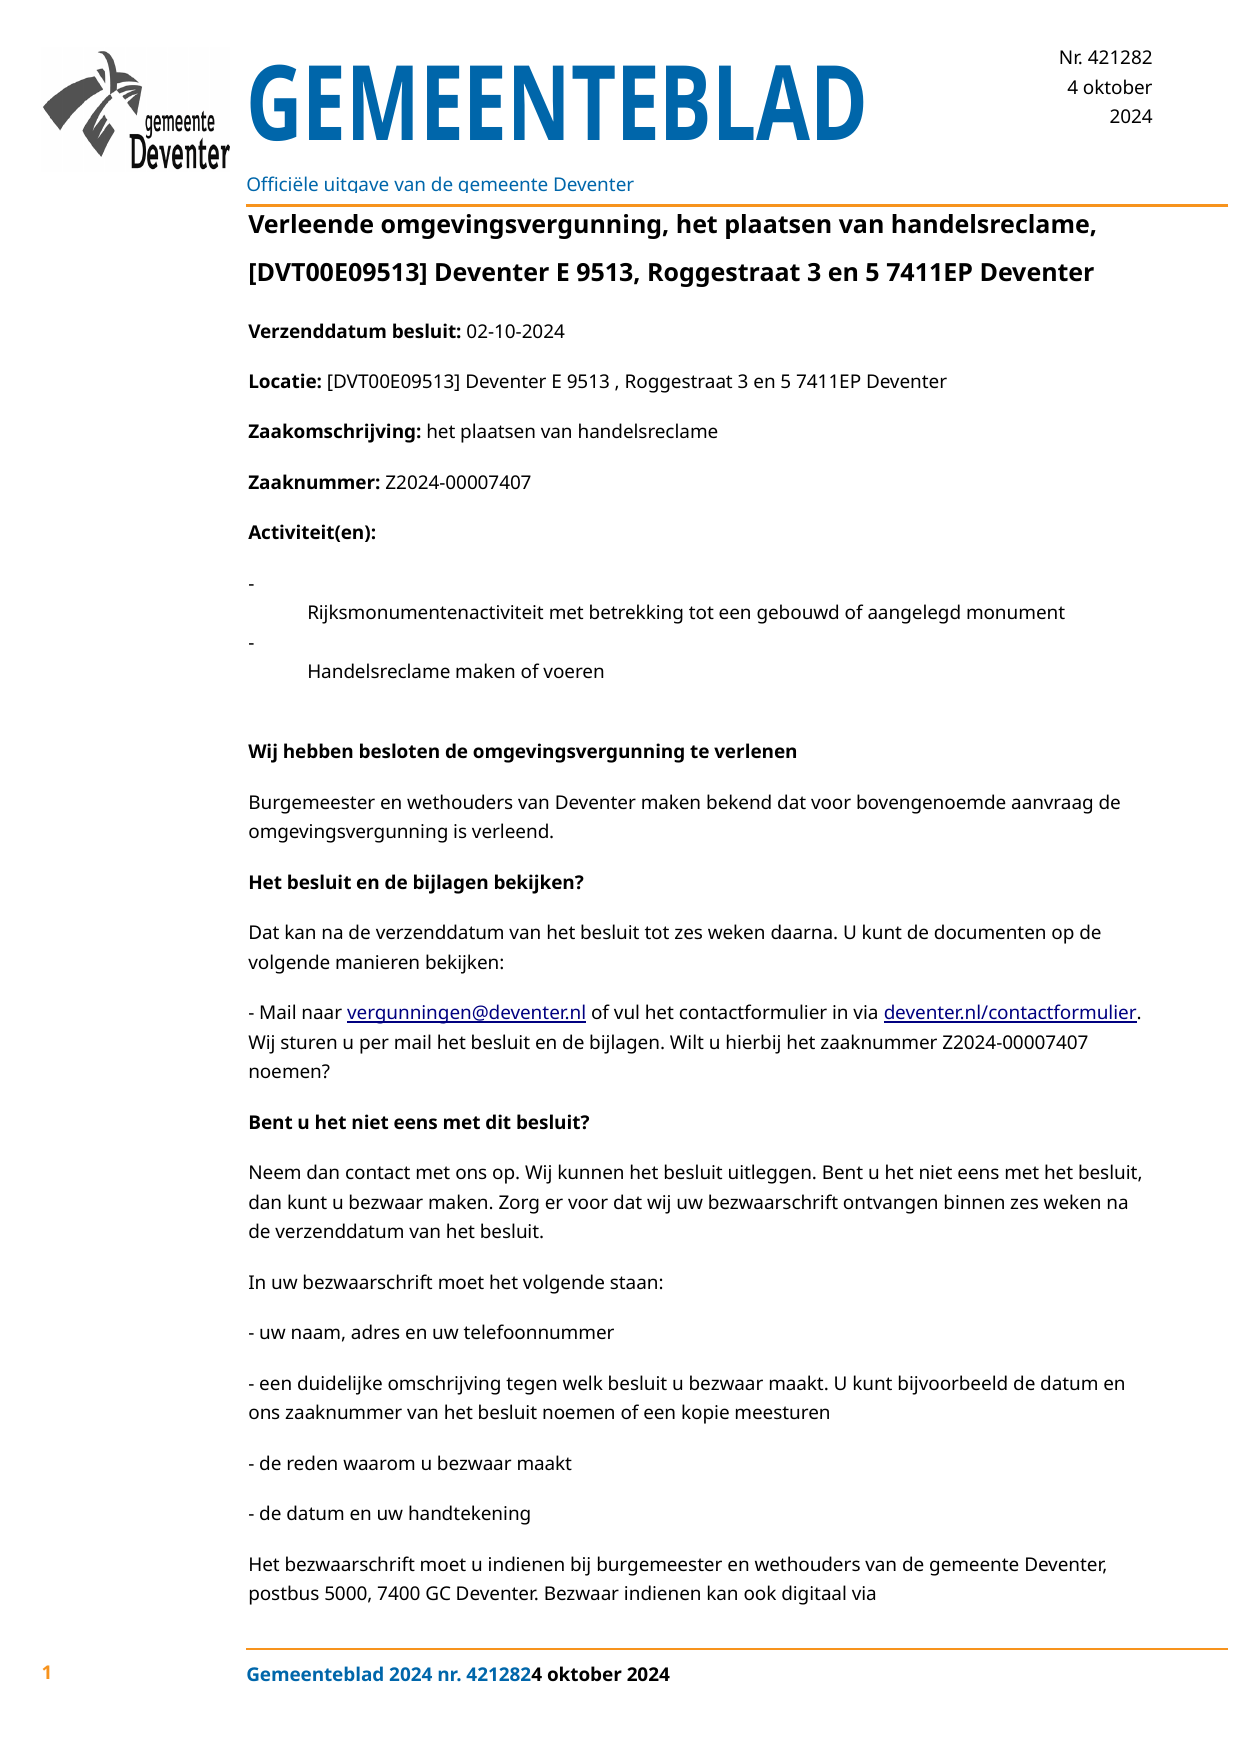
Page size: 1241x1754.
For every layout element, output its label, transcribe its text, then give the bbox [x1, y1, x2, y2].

text Verzenddatum besluit: 02-10-2024 [248, 318, 1152, 344]
text - uw naam, adres en uw telefoonnummer [248, 1319, 1152, 1345]
text - de datum en uw handtekening [248, 1500, 1152, 1526]
picture [41, 47, 231, 172]
text Burgemeester en wethouders van Deventer maken bekend dat voor bovengenoemde aanvraag de omgevingsvergunning is verleend. [248, 789, 1152, 844]
text - Mail naar vergunningen@deventer.nl of vul het contactformulier in via deventer.nl/contactformulier. Wij sturen u per mail het besluit en de bijlagen. Wilt u hierbij het zaaknummer Z2024-00007407 noemen? [248, 999, 1152, 1084]
list Handelsreclame maken of voeren [248, 659, 1152, 684]
text Zaaknummer: Z2024-00007407 [248, 469, 1152, 495]
text In uw bezwaarschrift moet het volgende staan: [248, 1269, 1152, 1295]
text Neem dan contact met ons op. Wij kunnen het besluit uitleggen. Bent u het niet eens met het besluit, dan kunt u bezwaar maken. Zorg er voor dat wij uw bezwaarschrift ontvangen binnen zes weken na de verzenddatum van het besluit. [248, 1159, 1152, 1244]
text Het bezwaarschrift moet u indienen bij burgemeester en wethouders van de gemeente Deventer, postbus 5000, 7400 GC Deventer. Bezwaar indienen kan ook digitaal via [248, 1551, 1152, 1606]
text Het besluit en de bijlagen bekijken? [248, 869, 1152, 895]
list Rijksmonumentenactiviteit met betrekking tot een gebouwd of aangelegd monument [248, 599, 1152, 625]
text - de reden waarom u bezwaar maakt [248, 1450, 1152, 1476]
text Bent u het niet eens met dit besluit? [248, 1109, 1152, 1135]
text - een duidelijke omschrijving tegen welk besluit u bezwaar maakt. U kunt bijvoorbeeld de datum en ons zaaknummer van het besluit noemen of een kopie meesturen [248, 1370, 1152, 1425]
text Locatie: [DVT00E09513] Deventer E 9513 , Roggestraat 3 en 5 7411EP Deventer [248, 368, 1152, 394]
text Wij hebben besloten de omgevingsvergunning te verlenen [248, 739, 1152, 764]
text Zaakomschrijving: het plaatsen van handelsreclame [248, 419, 1152, 444]
text Verleende omgevingsvergunning, het plaatsen van handelsreclame, [DVT00E09513] Deventer E 9513, Roggestraat 3 en 5 7411EP Deventer [248, 207, 1152, 288]
text Activiteit(en): [248, 519, 1152, 545]
text Dat kan na de verzenddatum van het besluit tot zes weken daarna. U kunt de documenten op de volgende manieren bekijken: [248, 919, 1152, 975]
